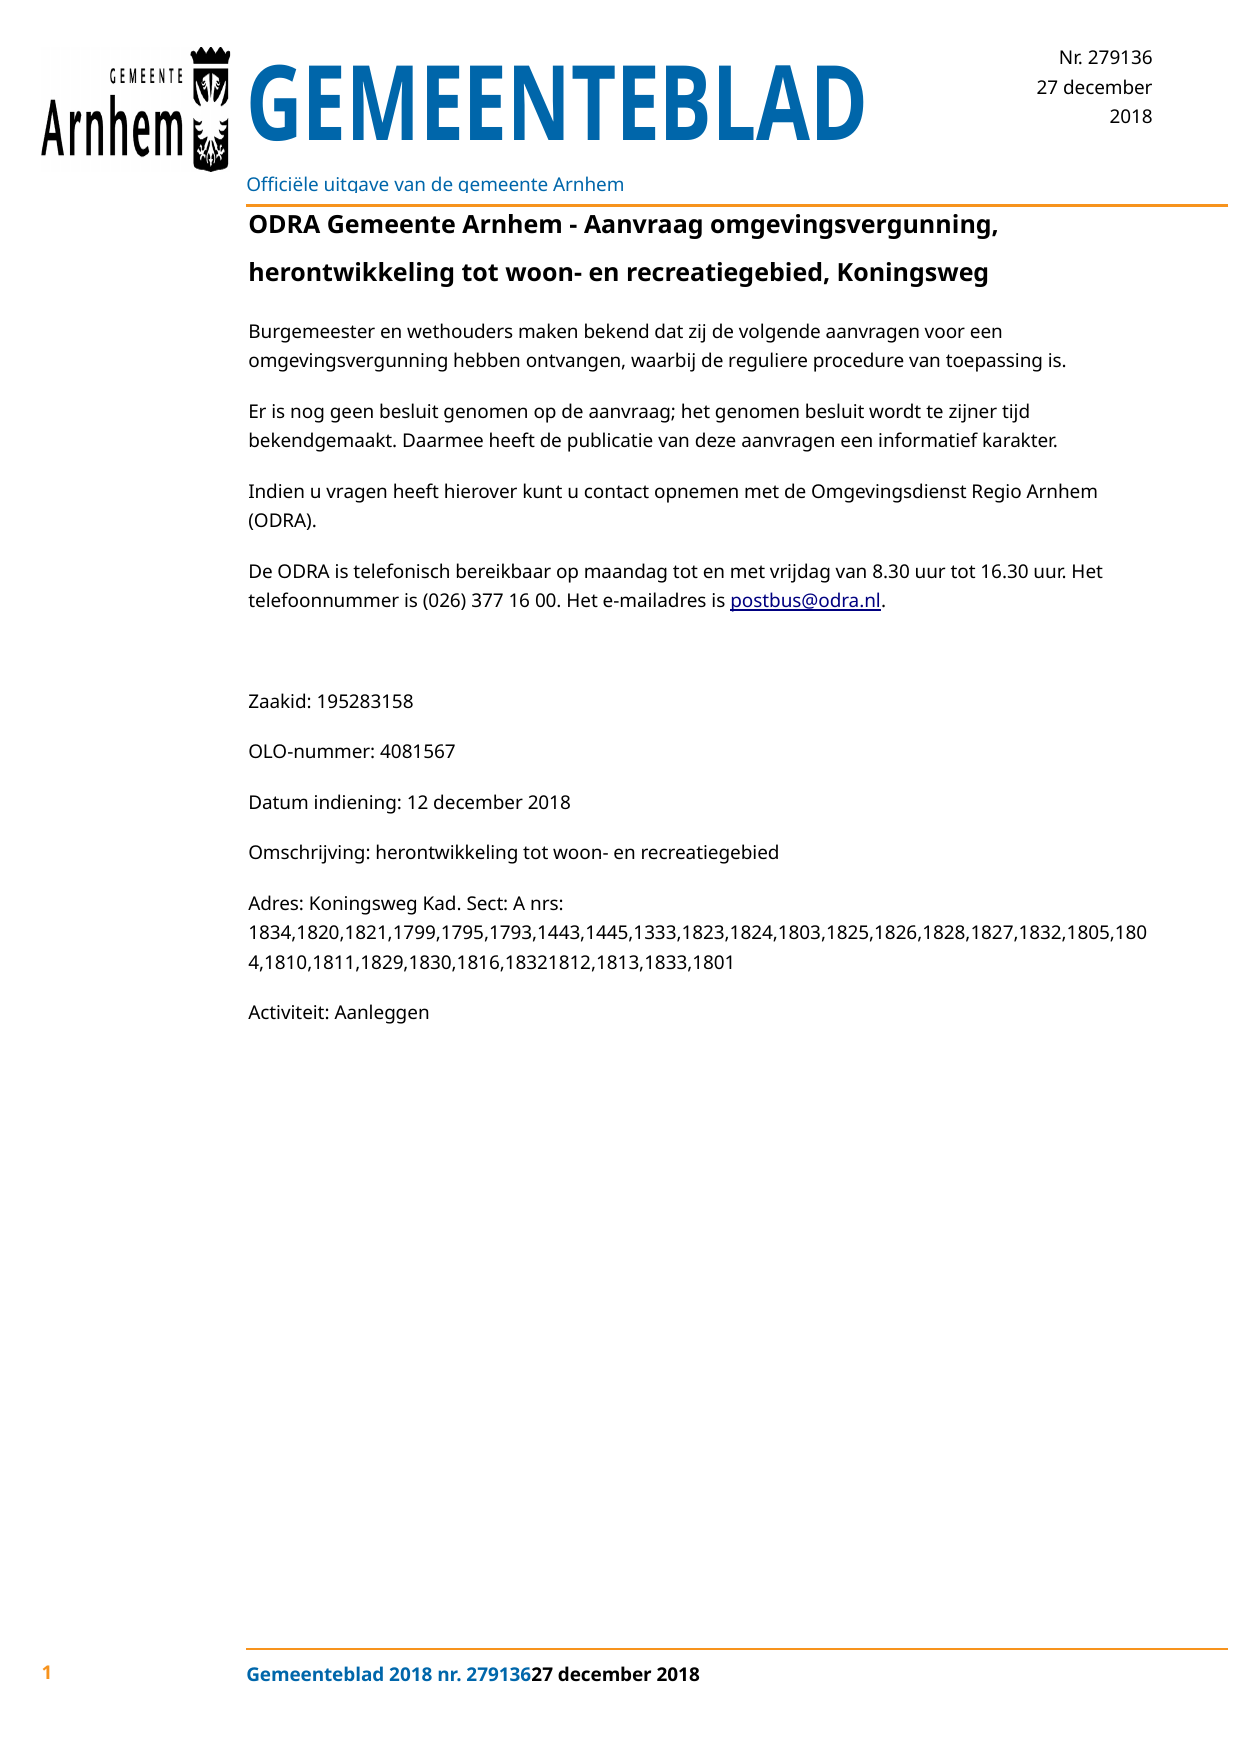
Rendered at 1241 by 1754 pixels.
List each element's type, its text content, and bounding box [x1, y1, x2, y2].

text OLO-nummer: 4081567 [248, 739, 1152, 764]
text De ODRA is telefonisch bereikbaar op maandag tot en met vrijdag van 8.30 uur tot 16.30 uur. Het telefoonnummer is (026) 377 16 00. Het e-mailadres is postbus@odra.nl. [248, 558, 1152, 613]
text Zaakid: 195283158 [248, 688, 1152, 714]
text ODRA Gemeente Arnhem - Aanvraag omgevingsvergunning, herontwikkeling tot woon- en recreatiegebied, Koningsweg [248, 207, 1152, 288]
picture [41, 47, 231, 172]
text Burgemeester en wethouders maken bekend dat zij de volgende aanvragen voor een omgevingsvergunning hebben ontvangen, waarbij de reguliere procedure van toepassing is. [248, 318, 1152, 373]
text Datum indiening: 12 december 2018 [248, 789, 1152, 815]
text Activiteit: Aanleggen [248, 999, 1152, 1025]
text Indien u vragen heeft hierover kunt u contact opnemen met de Omgevingsdienst Regio Arnhem (ODRA). [248, 478, 1152, 533]
text Adres: Koningsweg Kad. Sect: A nrs: 1834,1820,1821,1799,1795,1793,1443,1445,1333,1823,1824,1803,1825,1826,1828,1827,1832,1805,1804,1810,1811,1829,1830,1816,18321812,1813,1833,1801 [248, 890, 1152, 975]
text Omschrijving: herontwikkeling tot woon- en recreatiegebied [248, 839, 1152, 865]
text Er is nog geen besluit genomen op de aanvraag; het genomen besluit wordt te zijner tijd bekendgemaakt. Daarmee heeft de publicatie van deze aanvragen een informatief karakter. [248, 398, 1152, 453]
